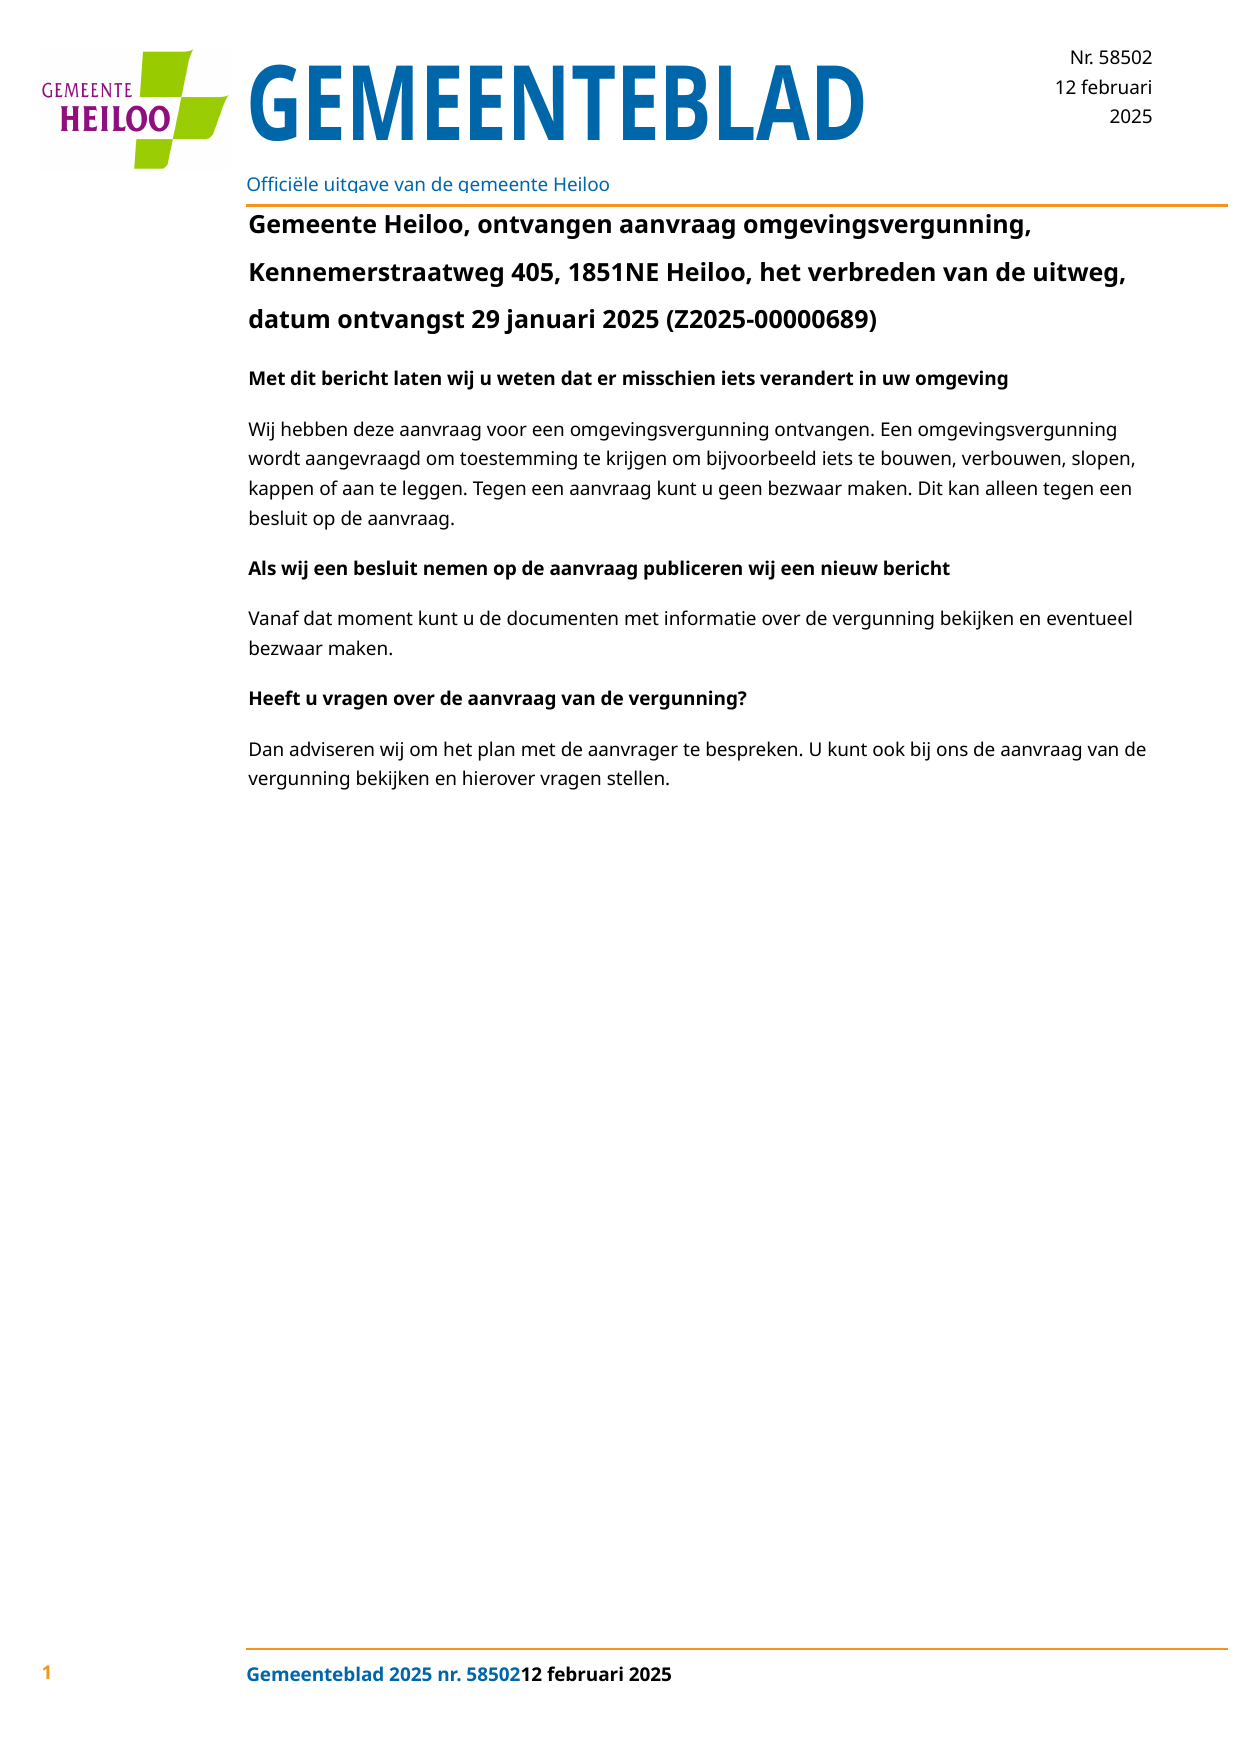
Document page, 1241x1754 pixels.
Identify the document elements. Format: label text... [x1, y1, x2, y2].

text Dan adviseren wij om het plan met de aanvrager te bespreken. U kunt ook bij ons de aanvraag van de vergunning bekijken en hierover vragen stellen. [248, 736, 1152, 791]
text Vanaf dat moment kunt u de documenten met informatie over de vergunning bekijken en eventueel bezwaar maken. [248, 606, 1152, 661]
text Met dit bericht laten wij u weten dat er misschien iets verandert in uw omgeving [248, 366, 1152, 391]
text Gemeente Heiloo, ontvangen aanvraag omgevingsvergunning, Kennemerstraatweg 405, 1851NE Heiloo, het verbreden van de uitweg, datum ontvangst 29 januari 2025 (Z2025-00000689) [248, 207, 1152, 336]
text Als wij een besluit nemen op de aanvraag publiceren wij een nieuw bericht [248, 555, 1152, 581]
text Heeft u vragen over de aanvraag van de vergunning? [248, 686, 1152, 711]
picture [41, 47, 231, 172]
text Wij hebben deze aanvraag voor een omgevingsvergunning ontvangen. Een omgevingsvergunning wordt aangevraagd om toestemming te krijgen om bijvoorbeeld iets te bouwen, verbouwen, slopen, kappen of aan te leggen. Tegen een aanvraag kunt u geen bezwaar maken. Dit kan alleen tegen een besluit op de aanvraag. [248, 416, 1152, 530]
